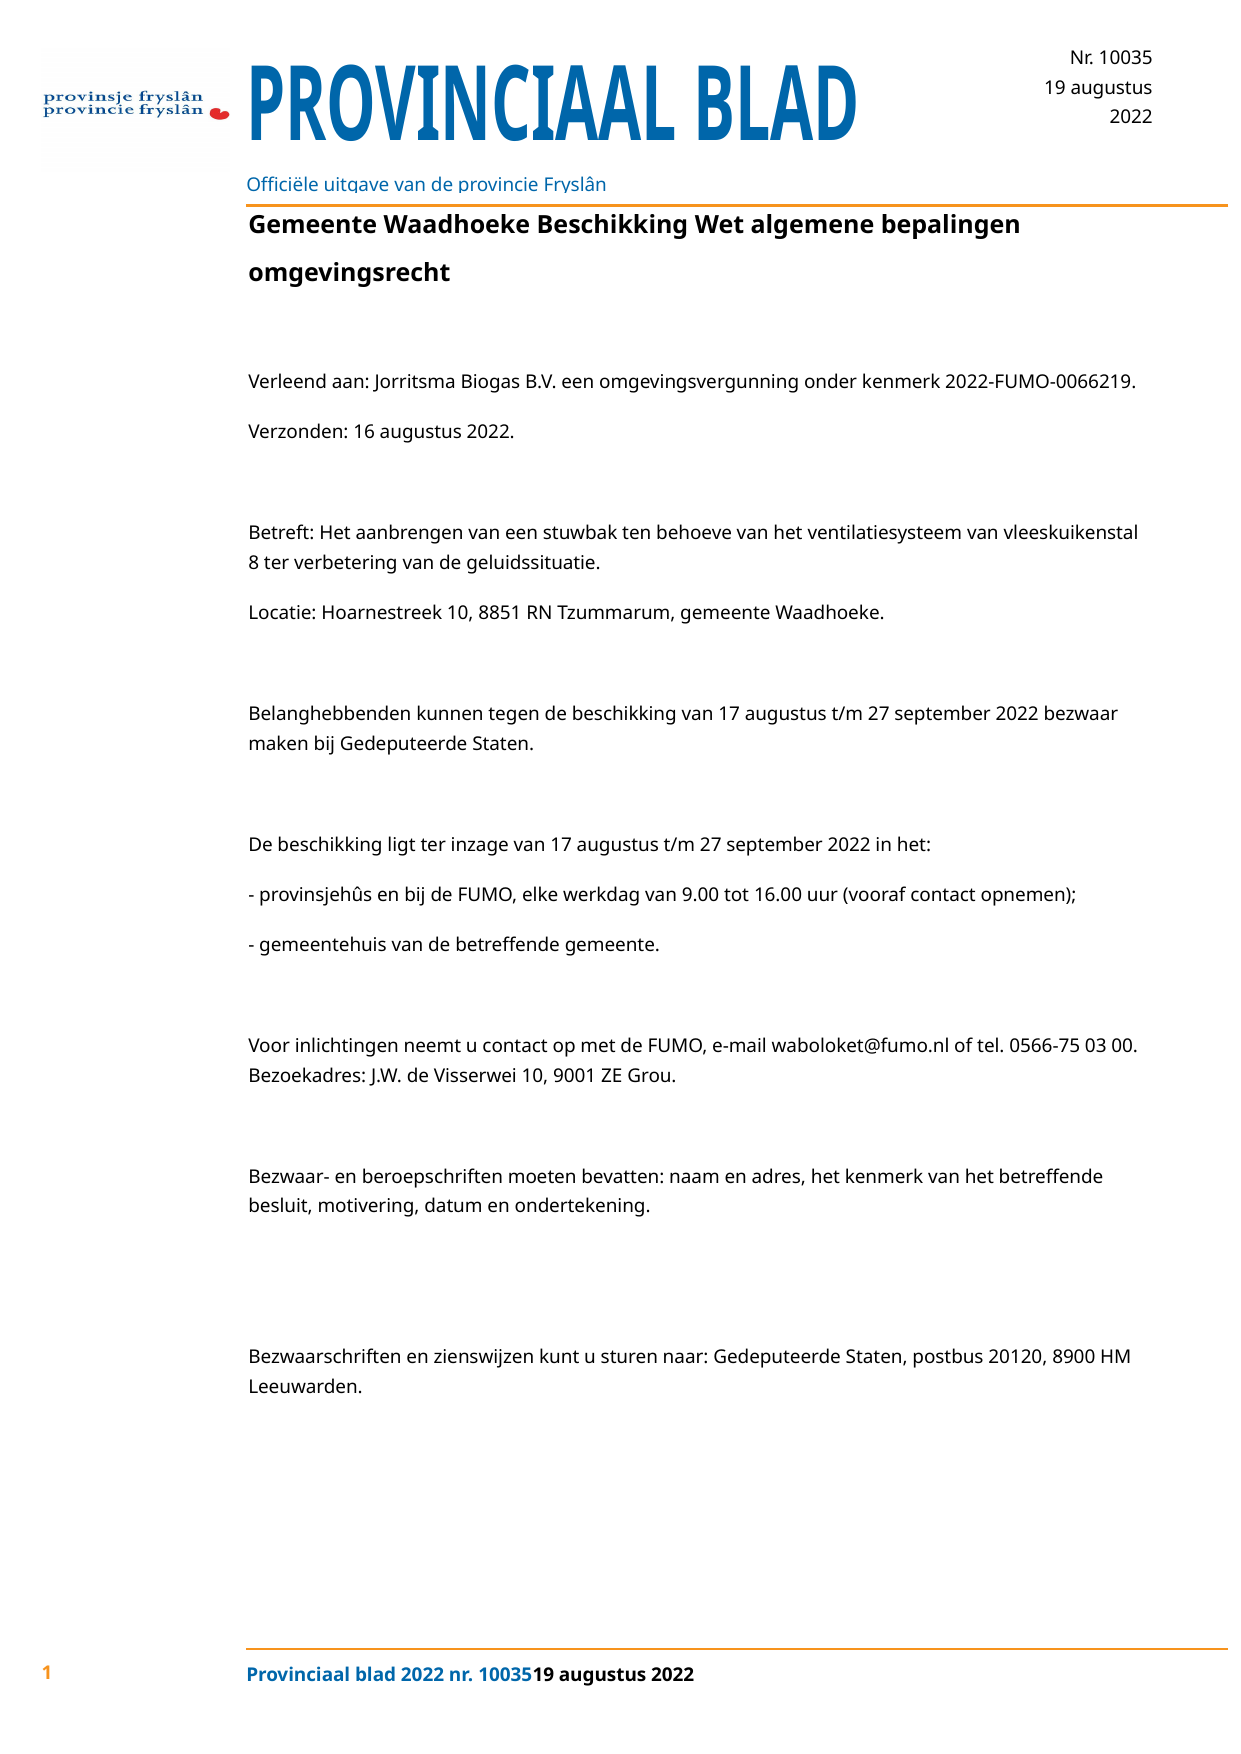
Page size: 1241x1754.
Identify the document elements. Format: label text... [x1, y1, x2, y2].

text Locatie: Hoarnestreek 10, 8851 RN Tzummarum, gemeente Waadhoeke. [248, 599, 1152, 625]
text Gemeente Waadhoeke Beschikking Wet algemene bepalingen omgevingsrecht [248, 207, 1152, 288]
text Bezwaar- en beroepschriften moeten bevatten: naam en adres, het kenmerk van het betreffende besluit, motivering, datum en ondertekening. [248, 1163, 1152, 1218]
text De beschikking ligt ter inzage van 17 augustus t/m 27 september 2022 in het: [248, 831, 1152, 857]
picture [41, 47, 231, 172]
text Belanghebbenden kunnen tegen de beschikking van 17 augustus t/m 27 september 2022 bezwaar maken bij Gedeputeerde Staten. [248, 700, 1152, 756]
text Verzonden: 16 augustus 2022. [248, 419, 1152, 444]
text - gemeentehuis van de betreffende gemeente. [248, 932, 1152, 957]
text Voor inlichtingen neemt u contact op met de FUMO, e-mail waboloket@fumo.nl of tel. 0566-75 03 00. Bezoekadres: J.W. de Visserwei 10, 9001 ZE Grou. [248, 1032, 1152, 1088]
text - provinsjehûs en bij de FUMO, elke werkdag van 9.00 tot 16.00 uur (vooraf contact opnemen); [248, 881, 1152, 907]
text Betreft: Het aanbrengen van een stuwbak ten behoeve van het ventilatiesysteem van vleeskuikenstal 8 ter verbetering van de geluidssituatie. [248, 519, 1152, 575]
text Bezwaarschriften en zienswijzen kunt u sturen naar: Gedeputeerde Staten, postbus 20120, 8900 HM Leeuwarden. [248, 1344, 1152, 1399]
text Verleend aan: Jorritsma Biogas B.V. een omgevingsvergunning onder kenmerk 2022-FUMO-0066219. [248, 368, 1152, 394]
